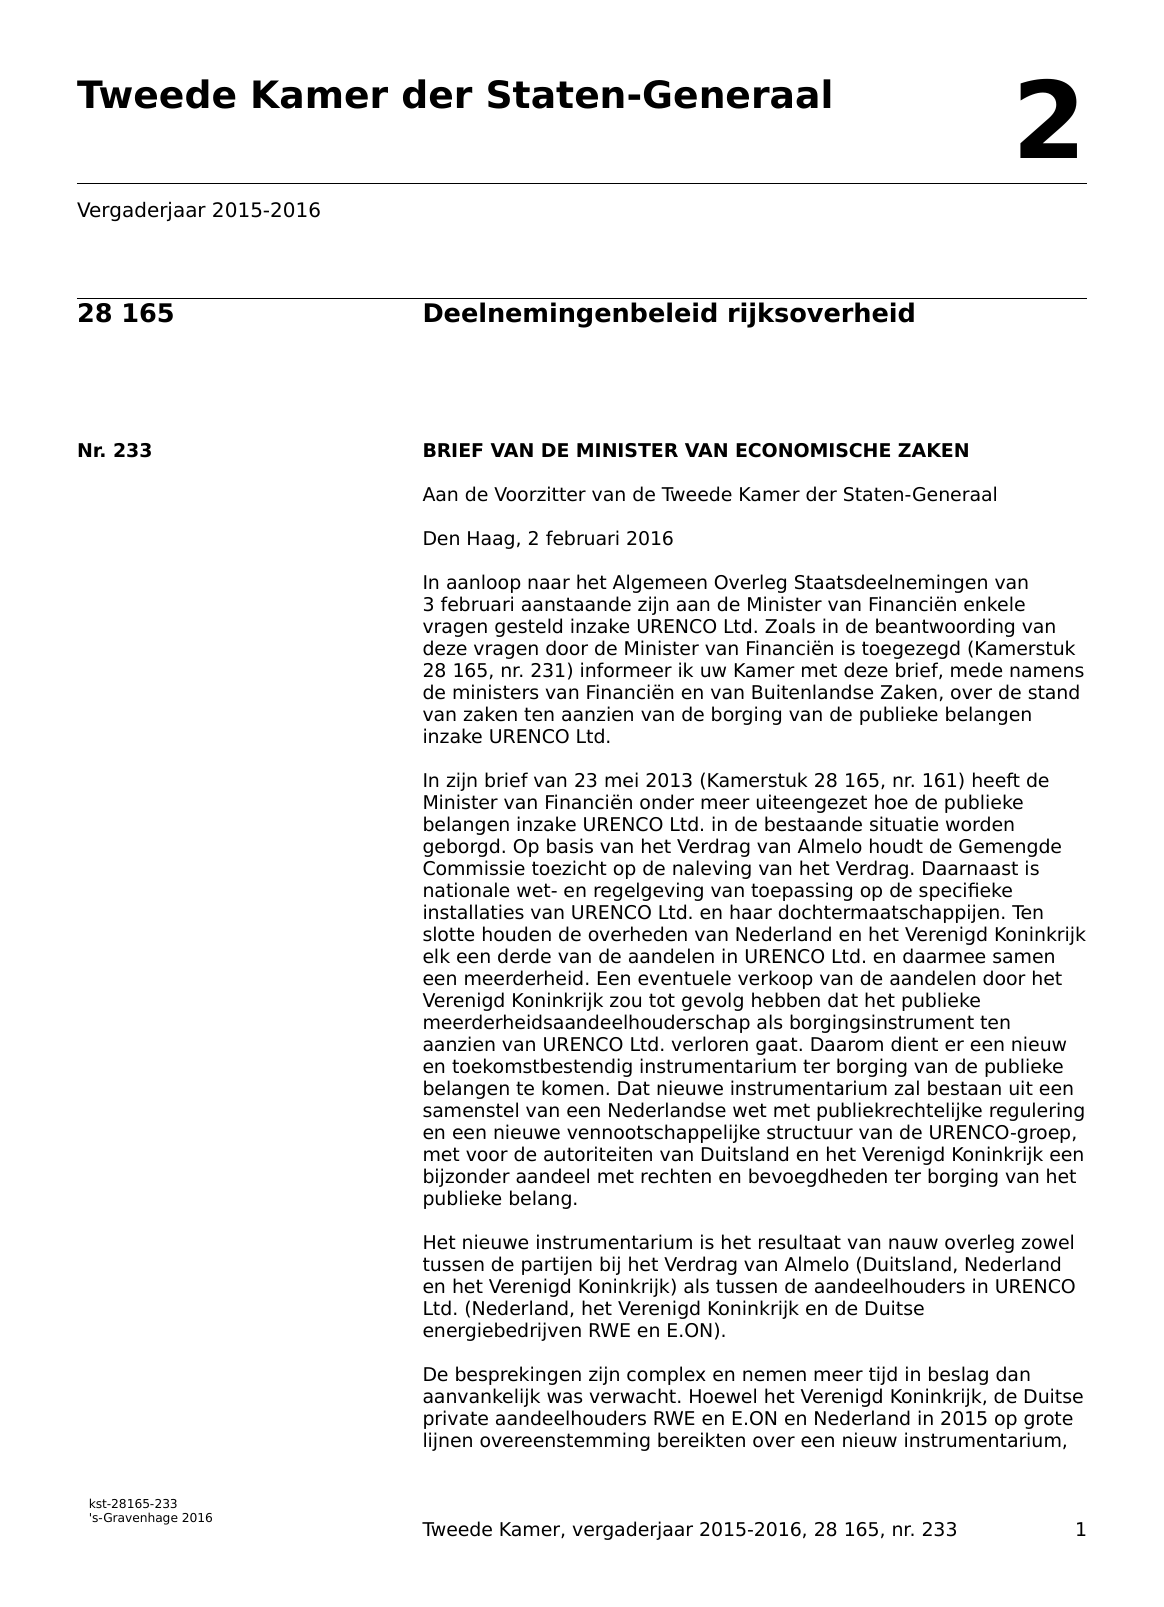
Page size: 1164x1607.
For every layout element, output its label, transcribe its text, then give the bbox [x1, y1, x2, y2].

text In zijn brief van 23 mei 2013 (Kamerstuk 28 165, nr. 161) heeft de Minister van Financiën onder meer uiteengezet hoe de publieke belangen inzake URENCO Ltd. in de bestaande situatie worden geborgd. Op basis van het Verdrag van Almelo houdt de Gemengde Commissie toezicht op de naleving van het Verdrag. Daarnaast is nationale wet- en regelgeving van toepassing op de specifieke installaties van URENCO Ltd. en haar dochtermaatschappijen. Ten slotte houden de overheden van Nederland en het Verenigd Koninkrijk elk een derde van de aandelen in URENCO Ltd. en daarmee samen een meerderheid. Een eventuele verkoop van de aandelen door het Verenigd Koninkrijk zou tot gevolg hebben dat het publieke meerderheidsaandeelhouderschap als borgingsinstrument ten aanzien van URENCO Ltd. verloren gaat. Daarom dient er een nieuw en toekomstbestendig instrumentarium ter borging van de publieke belangen te komen. Dat nieuwe instrumentarium zal bestaan uit een samenstel van een Nederlandse wet met publiekrechtelijke regulering en een nieuwe vennootschappelijke structuur van de URENCO-groep, met voor de autoriteiten van Duitsland en het Verenigd Koninkrijk een bijzonder aandeel met rechten en bevoegdheden ter borging van het publieke belang. [422, 770, 1087, 1210]
table_cell Vergaderjaar 2015-2016 [77, 184, 1087, 298]
text Den Haag, 2 februari 2016 [422, 528, 1087, 550]
subtitle Nr. 233 BRIEF VAN DE MINISTER VAN ECONOMISCHE ZAKEN [77, 440, 1087, 462]
text Het nieuwe instrumentarium is het resultaat van nauw overleg zowel tussen de partijen bij het Verdrag van Almelo (Duitsland, Nederland en het Verenigd Koninkrijk) als tussen de aandeelhouders in URENCO Ltd. (Nederland, het Verenigd Koninkrijk en de Duitse energiebedrijven RWE en E.ON). [422, 1232, 1087, 1342]
text Aan de Voorzitter van de Tweede Kamer der Staten-Generaal [422, 484, 1087, 506]
text De besprekingen zijn complex en nemen meer tijd in beslag dan aanvankelijk was verwacht. Hoewel het Verenigd Koninkrijk, de Duitse private aandeelhouders RWE en E.ON en Nederland in 2015 op grote lijnen overeenstemming bereikten over een nieuw instrumentarium, [422, 1364, 1087, 1452]
text In aanloop naar het Algemeen Overleg Staatsdeelnemingen van 3 februari aanstaande zijn aan de Minister van Financiën enkele vragen gesteld inzake URENCO Ltd. Zoals in de beantwoording van deze vragen door de Minister van Financiën is toegezegd (Kamerstuk 28 165, nr. 231) informeer ik uw Kamer met deze brief, mede namens de ministers van Financiën en van Buitenlandse Zaken, over de stand van zaken ten aanzien van de borging van de publieke belangen inzake URENCO Ltd. [422, 572, 1087, 748]
table_header Tweede Kamer der Staten-Generaal [77, 59, 886, 183]
text 's-Gravenhage 2016 [88, 1511, 323, 1525]
subtitle 28 165 Deelnemingenbeleid rijksoverheid [77, 299, 1087, 329]
text kst-28165-233 [88, 1497, 323, 1511]
table_header 2 [886, 59, 1087, 183]
